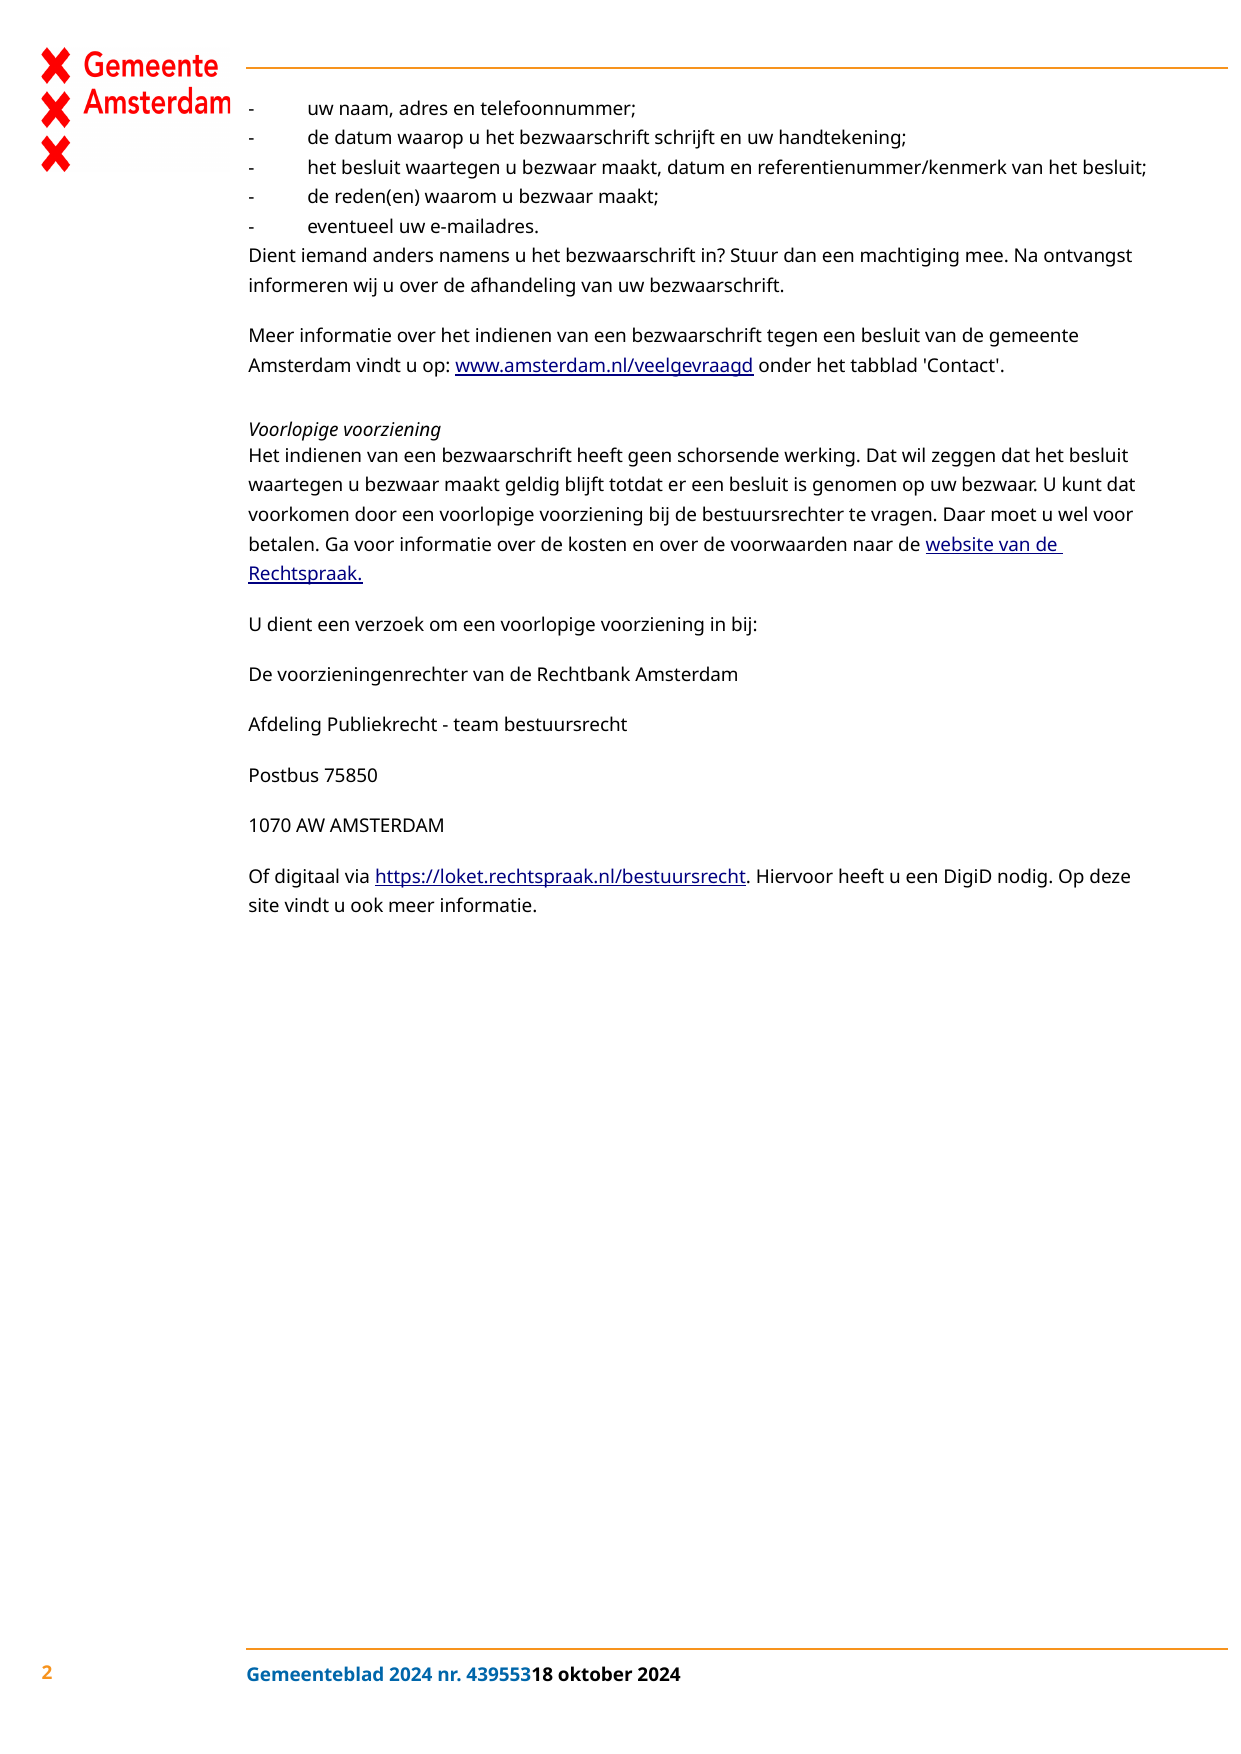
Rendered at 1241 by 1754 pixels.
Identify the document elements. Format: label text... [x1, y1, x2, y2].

text Of digitaal via https://loket.rechtspraak.nl/bestuursrecht. Hiervoor heeft u een DigiD nodig. Op deze site vindt u ook meer informatie. [248, 863, 1152, 918]
text Voorlopige voorziening [248, 416, 1152, 442]
text Dient iemand anders namens u het bezwaarschrift in? Stuur dan een machtiging mee. Na ontvangst informeren wij u over de afhandeling van uw bezwaarschrift. [248, 243, 1152, 298]
picture [41, 47, 231, 172]
text Meer informatie over het indienen van een bezwaarschrift tegen een besluit van de gemeente Amsterdam vindt u op: www.amsterdam.nl/veelgevraagd onder het tabblad 'Contact'. [248, 323, 1152, 378]
list eventueel uw e-mailadres. [248, 213, 1152, 239]
list het besluit waartegen u bezwaar maakt, datum en referentienummer/kenmerk van het besluit; [248, 154, 1152, 180]
list de reden(en) waarom u bezwaar maakt; [248, 183, 1152, 209]
text 1070 AW AMSTERDAM [248, 812, 1152, 838]
text Het indienen van een bezwaarschrift heeft geen schorsende werking. Dat wil zeggen dat het besluit waartegen u bezwaar maakt geldig blijft totdat er een besluit is genomen op uw bezwaar. U kunt dat voorkomen door een voorlopige voorziening bij de bestuursrechter te vragen. Daar moet u wel voor betalen. Ga voor informatie over de kosten en over de voorwaarden naar de website van de Rechtspraak. [248, 442, 1152, 586]
text U dient een verzoek om een voorlopige voorziening in bij: [248, 611, 1152, 636]
text Afdeling Publiekrecht - team bestuursrecht [248, 712, 1152, 737]
text De voorzieningenrechter van de Rechtbank Amsterdam [248, 661, 1152, 687]
list uw naam, adres en telefoonnummer; [248, 95, 1152, 121]
list de datum waarop u het bezwaarschrift schrijft en uw handtekening; [248, 124, 1152, 150]
text Postbus 75850 [248, 762, 1152, 788]
